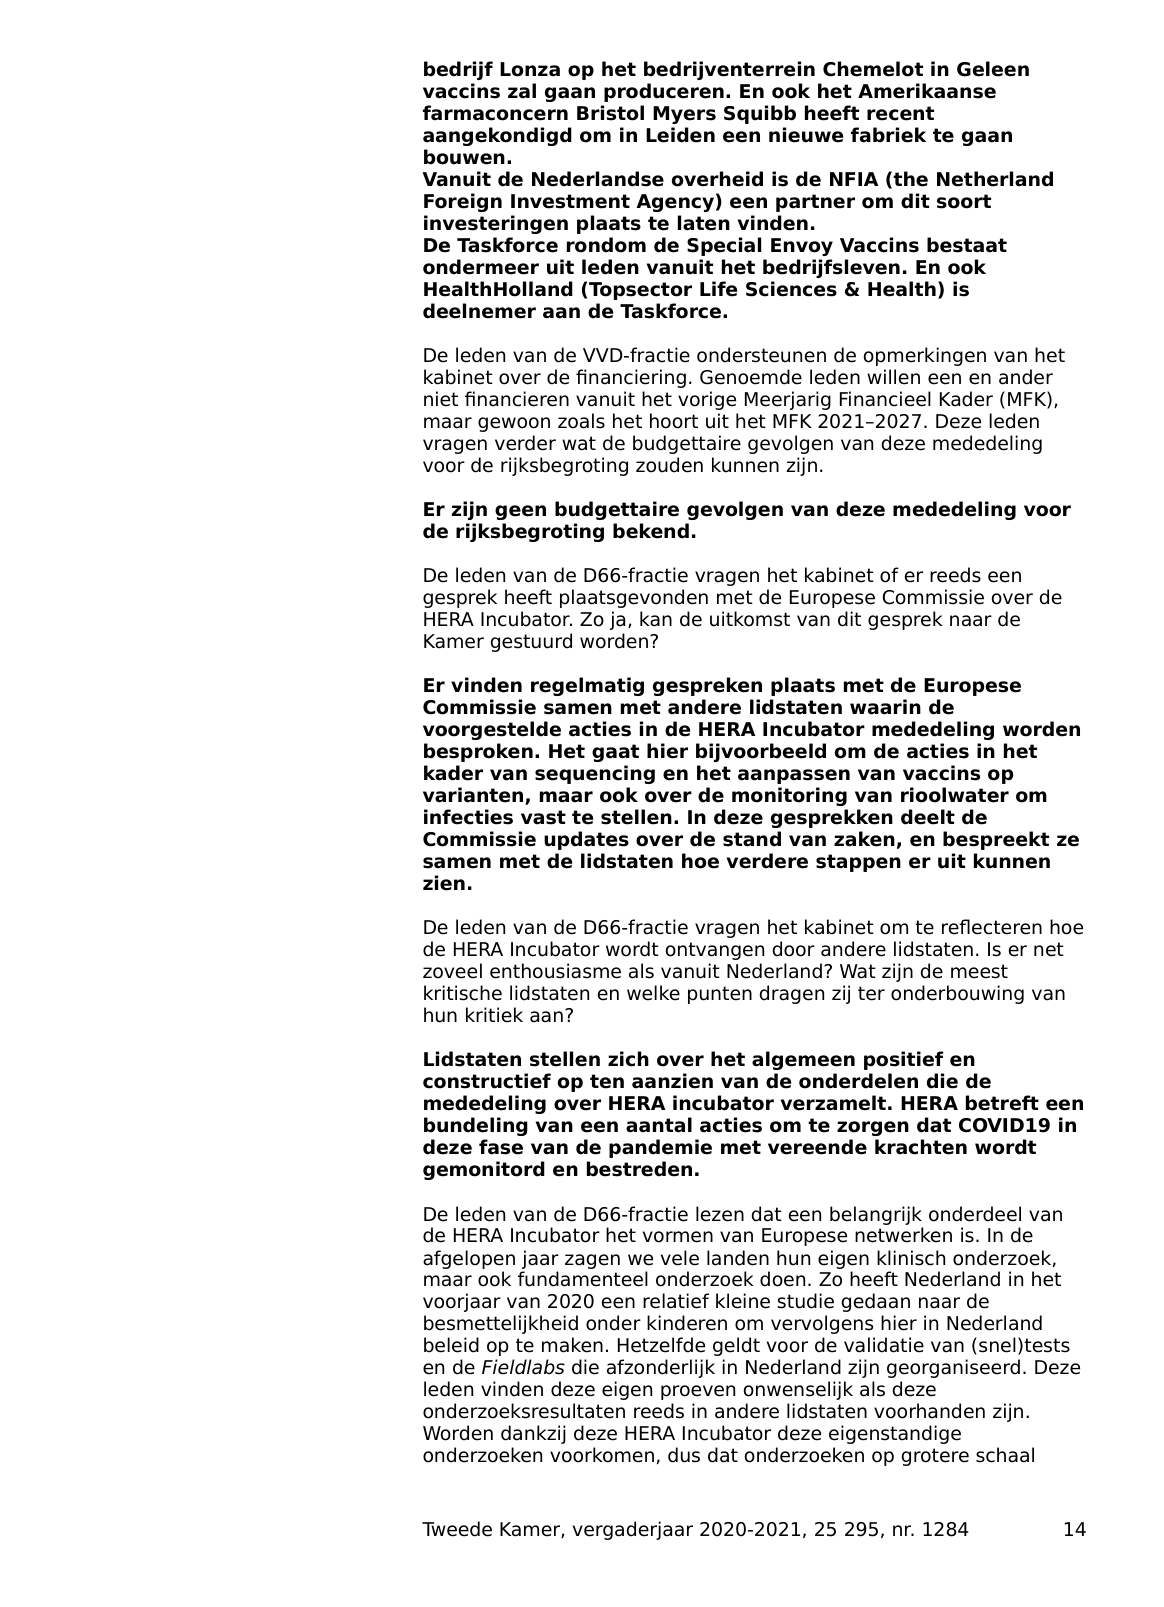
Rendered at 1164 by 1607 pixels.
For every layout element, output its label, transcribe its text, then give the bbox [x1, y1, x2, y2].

text De leden van de D66-fractie vragen het kabinet om te reflecteren hoe de HERA Incubator wordt ontvangen door andere lidstaten. Is er net zoveel enthousiasme als vanuit Nederland? Wat zijn de meest kritische lidstaten en welke punten dragen zij ter onderbouwing van hun kritiek aan? [422, 917, 1087, 1027]
text De leden van de D66-fractie vragen het kabinet of er reeds een gesprek heeft plaatsgevonden met de Europese Commissie over de HERA Incubator. Zo ja, kan de uitkomst van dit gesprek naar de Kamer gestuurd worden? [422, 565, 1087, 653]
text Vanuit de Nederlandse overheid is de NFIA (the Netherland Foreign Investment Agency) een partner om dit soort investeringen plaats te laten vinden. [422, 169, 1087, 235]
text De leden van de D66-fractie lezen dat een belangrijk onderdeel van de HERA Incubator het vormen van Europese netwerken is. In de afgelopen jaar zagen we vele landen hun eigen klinisch onderzoek, maar ook fundamenteel onderzoek doen. Zo heeft Nederland in het voorjaar van 2020 een relatief kleine studie gedaan naar de besmettelijkheid onder kinderen om vervolgens hier in Nederland beleid op te maken. Hetzelfde geldt voor de validatie van (snel)tests en de Fieldlabs die afzonderlijk in Nederland zijn georganiseerd. Deze leden vinden deze eigen proeven onwenselijk als deze onderzoeksresultaten reeds in andere lidstaten voorhanden zijn. Worden dankzij deze HERA Incubator deze eigenstandige onderzoeken voorkomen, dus dat onderzoeken op grotere schaal [422, 1203, 1087, 1467]
text De Taskforce rondom de Special Envoy Vaccins bestaat ondermeer uit leden vanuit het bedrijfsleven. En ook HealthHolland (Topsector Life Sciences & Health) is deelnemer aan de Taskforce. [422, 235, 1087, 323]
text Er zijn geen budgettaire gevolgen van deze mededeling voor de rijksbegroting bekend. [422, 499, 1087, 543]
text Lidstaten stellen zich over het algemeen positief en constructief op ten aanzien van de onderdelen die de mededeling over HERA incubator verzamelt. HERA betreft een bundeling van een aantal acties om te zorgen dat COVID19 in deze fase van de pandemie met vereende krachten wordt gemonitord en bestreden. [422, 1049, 1087, 1181]
text Er vinden regelmatig gespreken plaats met de Europese Commissie samen met andere lidstaten waarin de voorgestelde acties in de HERA Incubator mededeling worden besproken. Het gaat hier bijvoorbeeld om de acties in het kader van sequencing en het aanpassen van vaccins op varianten, maar ook over de monitoring van rioolwater om infecties vast te stellen. In deze gesprekken deelt de Commissie updates over de stand van zaken, en bespreekt ze samen met de lidstaten hoe verdere stappen er uit kunnen zien. [422, 675, 1087, 895]
text bedrijf Lonza op het bedrijventerrein Chemelot in Geleen vaccins zal gaan produceren. En ook het Amerikaanse farmaconcern Bristol Myers Squibb heeft recent aangekondigd om in Leiden een nieuwe fabriek te gaan bouwen. [422, 59, 1087, 169]
text De leden van de VVD-fractie ondersteunen de opmerkingen van het kabinet over de financiering. Genoemde leden willen een en ander niet financieren vanuit het vorige Meerjarig Financieel Kader (MFK), maar gewoon zoals het hoort uit het MFK 2021–2027. Deze leden vragen verder wat de budgettaire gevolgen van deze mededeling voor de rijksbegroting zouden kunnen zijn. [422, 345, 1087, 477]
